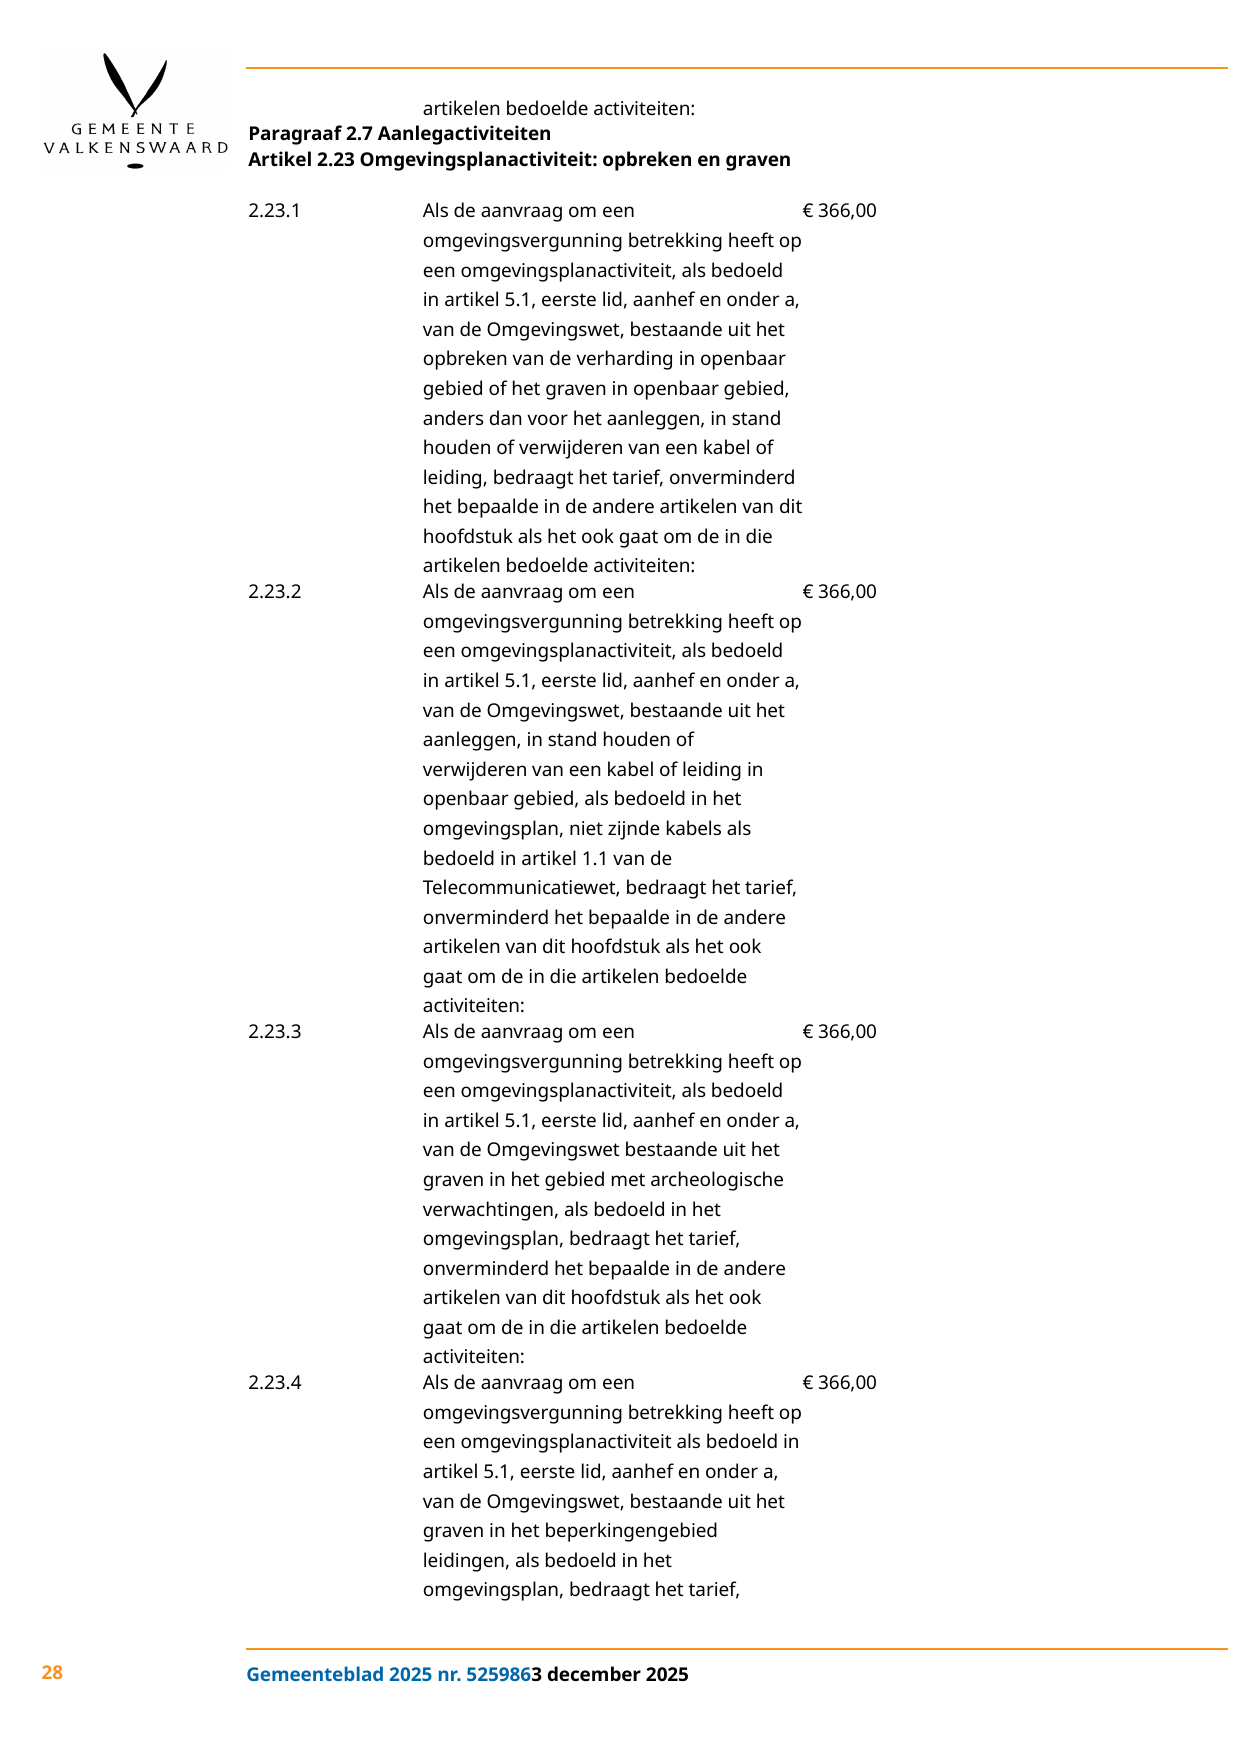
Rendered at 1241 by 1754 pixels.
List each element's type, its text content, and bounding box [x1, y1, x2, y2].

table_cell [977, 172, 1152, 198]
table_cell Als de aanvraag om een omgevingsvergunning betrekking heeft op een omgevingsplanactiviteit, als bedoeld in artikel 5.1, eerste lid, aanhef en onder a, van de Omgevingswet, bestaande uit het aanleggen, in stand houden of verwijderen van een kabel of leiding in openbaar gebied, als bedoeld in het omgevingsplan, niet zijnde kabels als bedoeld in artikel 1.1 van de Telecommunicatiewet, bedraagt het tarief, onverminderd het bepaalde in de andere artikelen van dit hoofdstuk als het ook gaat om de in die artikelen bedoelde activiteiten: [423, 579, 802, 1018]
table_cell Als de aanvraag om een omgevingsvergunning betrekking heeft op een omgevingsplanactiviteit als bedoeld in artikel 5.1, eerste lid, aanhef en onder a, van de Omgevingswet, bestaande uit het graven in het beperkingengebied leidingen, als bedoeld in het omgevingsplan, bedraagt het tarief, [423, 1370, 802, 1602]
table_cell Als de aanvraag om een omgevingsvergunning betrekking heeft op een omgevingsplanactiviteit, als bedoeld in artikel 5.1, eerste lid, aanhef en onder a, van de Omgevingswet, bestaande uit het opbreken van de verharding in openbaar gebied of het graven in openbaar gebied, anders dan voor het aanleggen, in stand houden of verwijderen van een kabel of leiding, bedraagt het tarief, onverminderd het bepaalde in de andere artikelen van dit hoofdstuk als het ook gaat om de in die artikelen bedoelde activiteiten: [423, 198, 802, 578]
table_cell 2.23.2 [248, 579, 423, 1018]
table_cell [802, 95, 977, 121]
table_cell Artikel 2.23 Omgevingsplanactiviteit: opbreken en graven [248, 146, 977, 172]
table_cell [977, 198, 1152, 578]
picture [41, 47, 231, 172]
table_cell [802, 172, 977, 198]
table_cell [423, 172, 802, 198]
table_cell € 366,00 [802, 1018, 977, 1369]
table_cell € 366,00 [802, 1370, 977, 1602]
table_cell € 366,00 [802, 198, 977, 578]
table_cell € 366,00 [802, 579, 977, 1018]
table_cell [977, 1370, 1152, 1602]
table_cell Paragraaf 2.7 Aanlegactiviteiten [248, 121, 1152, 146]
table_cell Als de aanvraag om een omgevingsvergunning betrekking heeft op een omgevingsplanactiviteit, als bedoeld in artikel 5.1, eerste lid, aanhef en onder a, van de Omgevingswet bestaande uit het graven in het gebied met archeologische verwachtingen, als bedoeld in het omgevingsplan, bedraagt het tarief, onverminderd het bepaalde in de andere artikelen van dit hoofdstuk als het ook gaat om de in die artikelen bedoelde activiteiten: [423, 1018, 802, 1369]
table_cell artikelen bedoelde activiteiten: [423, 95, 802, 121]
table_cell 2.23.1 [248, 198, 423, 578]
table_cell [977, 95, 1152, 121]
table_cell 2.23.4 [248, 1370, 423, 1602]
table_cell [248, 95, 423, 121]
table_cell [248, 172, 423, 198]
table_cell [977, 579, 1152, 1018]
table_cell [977, 1018, 1152, 1369]
table_cell 2.23.3 [248, 1018, 423, 1369]
